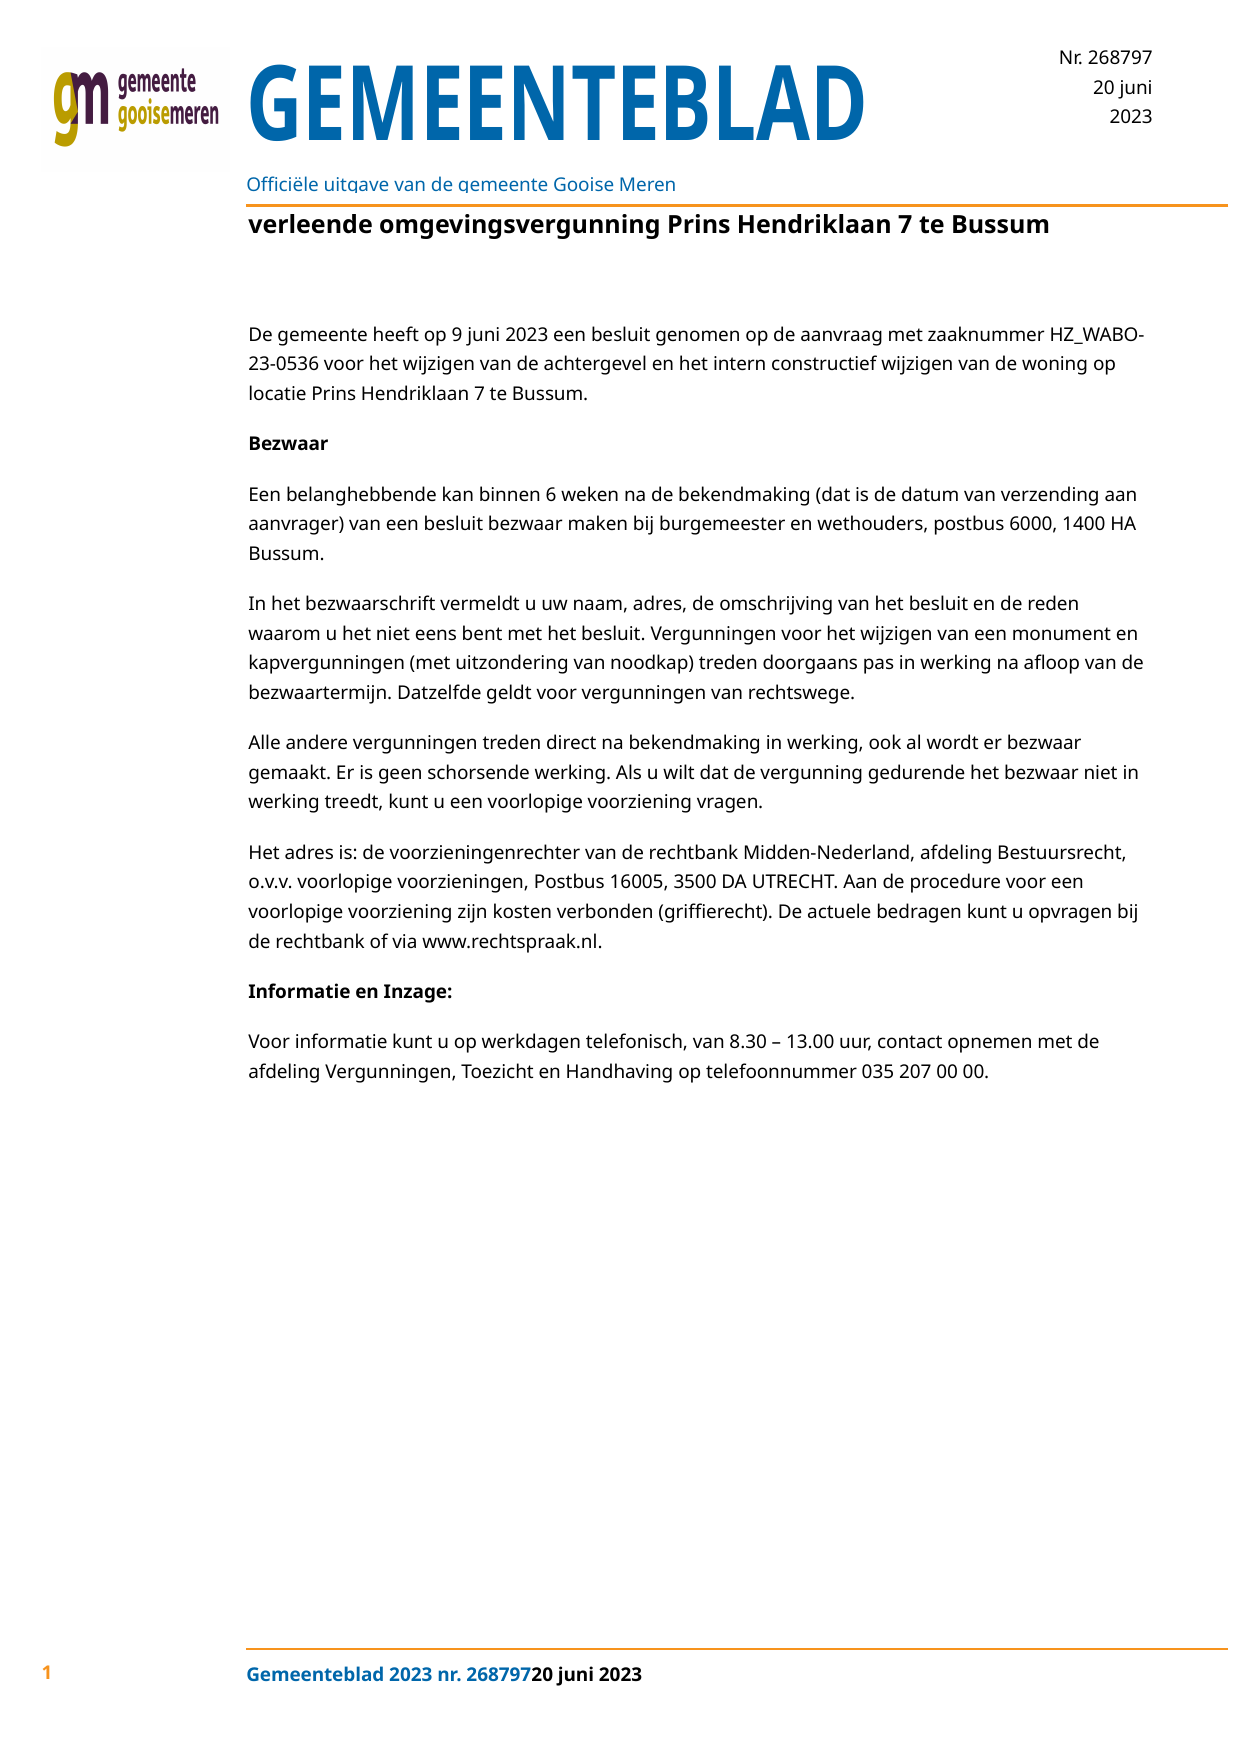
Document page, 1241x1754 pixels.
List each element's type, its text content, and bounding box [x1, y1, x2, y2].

text Een belanghebbende kan binnen 6 weken na de bekendmaking (dat is de datum van verzending aan aanvrager) van een besluit bezwaar maken bij burgemeester en wethouders, postbus 6000, 1400 HA Bussum. [248, 481, 1152, 566]
text Alle andere vergunningen treden direct na bekendmaking in werking, ook al wordt er bezwaar gemaakt. Er is geen schorsende werking. Als u wilt dat de vergunning gedurende het bezwaar niet in werking treedt, kunt u een voorlopige voorziening vragen. [248, 729, 1152, 814]
text Bezwaar [248, 430, 1152, 456]
text De gemeente heeft op 9 juni 2023 een besluit genomen op de aanvraag met zaaknummer HZ_WABO-23-0536 voor het wijzigen van de achtergevel en het intern constructief wijzigen van de woning op locatie Prins Hendriklaan 7 te Bussum. [248, 321, 1152, 406]
picture [41, 47, 231, 172]
text Informatie en Inzage: [248, 978, 1152, 1004]
text Voor informatie kunt u op werkdagen telefonisch, van 8.30 – 13.00 uur, contact opnemen met de afdeling Vergunningen, Toezicht en Handhaving op telefoonnummer 035 207 00 00. [248, 1029, 1152, 1084]
text In het bezwaarschrift vermeldt u uw naam, adres, de omschrijving van het besluit en de reden waarom u het niet eens bent met het besluit. Vergunningen voor het wijzigen van een monument en kapvergunningen (met uitzondering van noodkap) treden doorgaans pas in werking na afloop van de bezwaartermijn. Datzelfde geldt voor vergunningen van rechtswege. [248, 590, 1152, 705]
text verleende omgevingsvergunning Prins Hendriklaan 7 te Bussum [248, 207, 1152, 241]
text Het adres is: de voorzieningenrechter van de rechtbank Midden-Nederland, afdeling Bestuursrecht, o.v.v. voorlopige voorzieningen, Postbus 16005, 3500 DA UTRECHT. Aan de procedure voor een voorlopige voorziening zijn kosten verbonden (griffierecht). De actuele bedragen kunt u opvragen bij de rechtbank of via www.rechtspraak.nl. [248, 839, 1152, 953]
